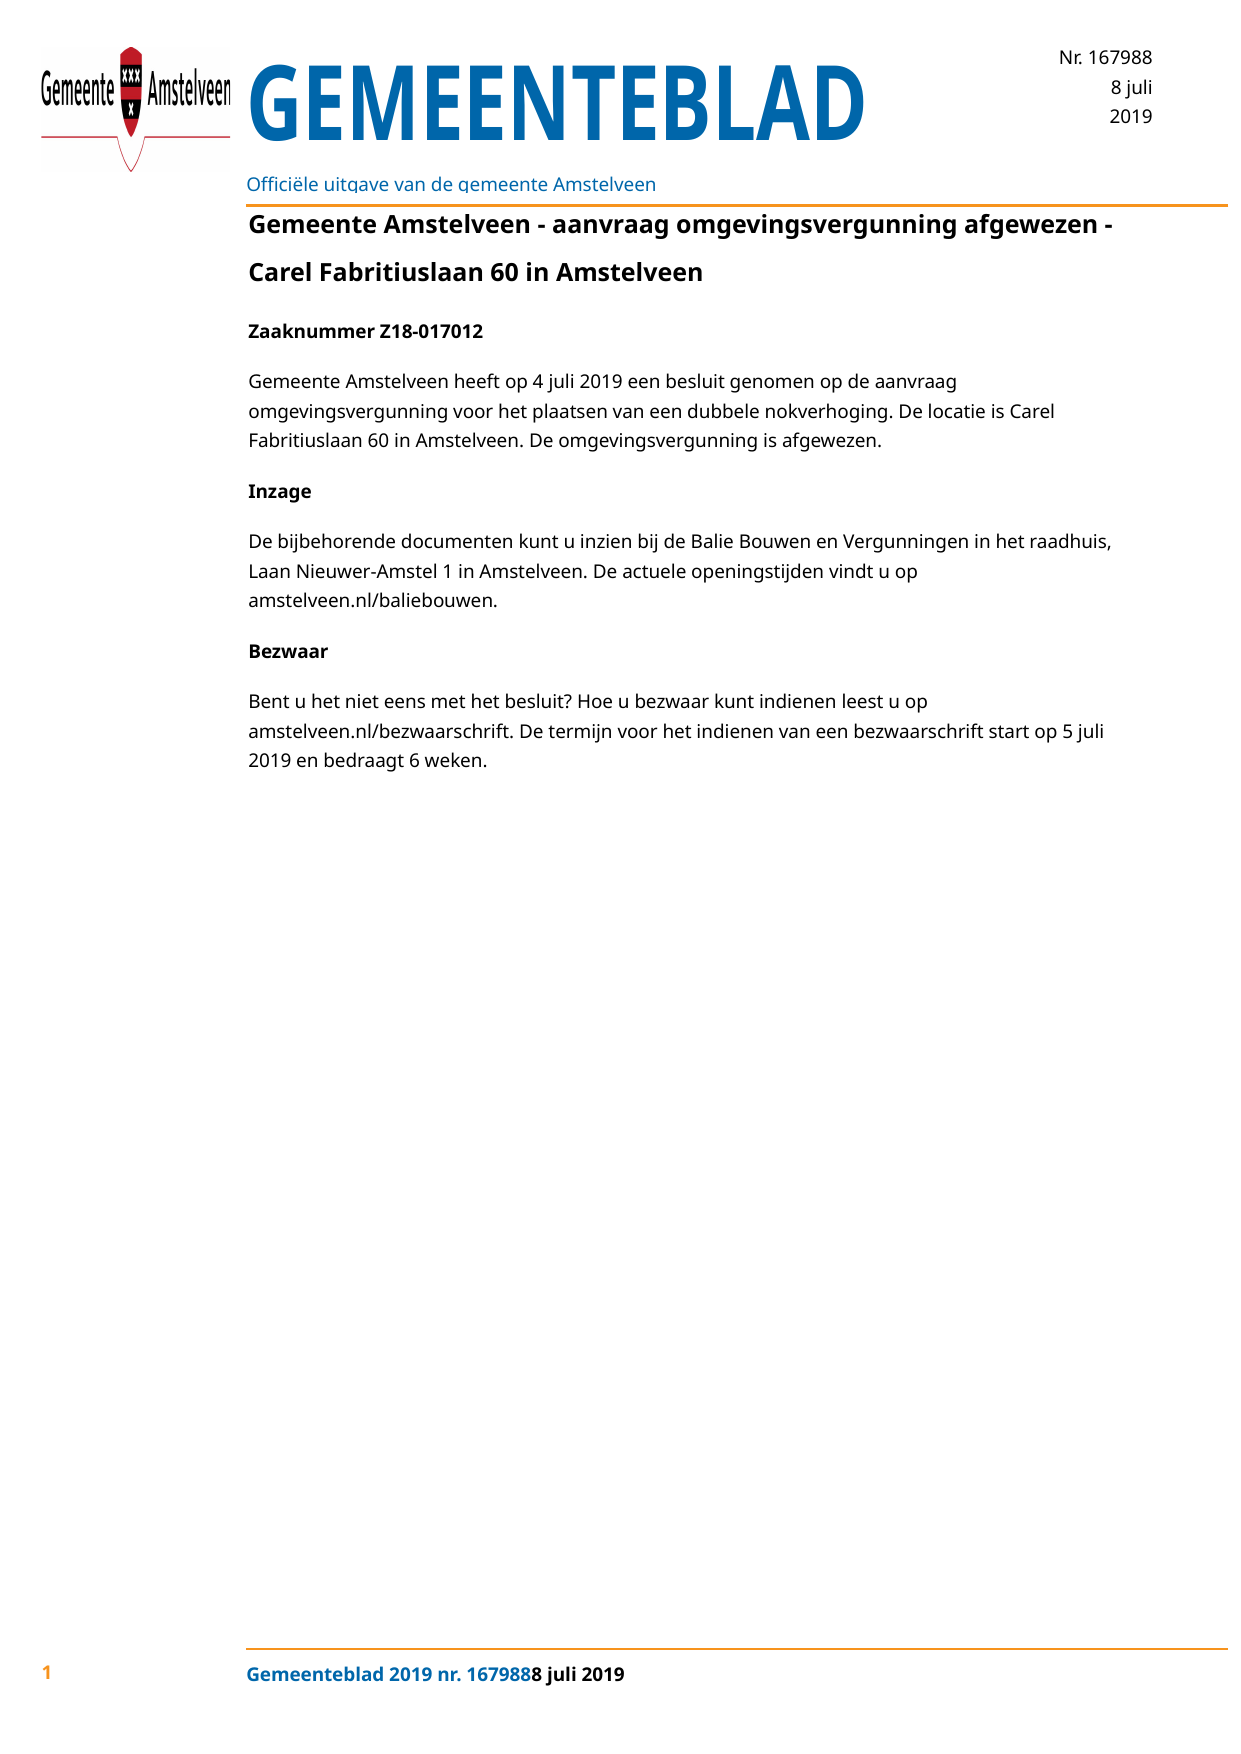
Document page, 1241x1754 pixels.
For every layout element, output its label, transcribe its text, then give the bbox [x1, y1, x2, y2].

text Zaaknummer Z18-017012 [248, 318, 1152, 344]
text Inzage [248, 478, 1152, 504]
text Gemeente Amstelveen heeft op 4 juli 2019 een besluit genomen op de aanvraag omgevingsvergunning voor het plaatsen van een dubbele nokverhoging. De locatie is Carel Fabritiuslaan 60 in Amstelveen. De omgevingsvergunning is afgewezen. [248, 368, 1152, 453]
picture [41, 47, 231, 172]
text Bezwaar [248, 638, 1152, 664]
text Bent u het niet eens met het besluit? Hoe u bezwaar kunt indienen leest u op amstelveen.nl/bezwaarschrift. De termijn voor het indienen van een bezwaarschrift start op 5 juli 2019 en bedraagt 6 weken. [248, 688, 1152, 773]
text Gemeente Amstelveen - aanvraag omgevingsvergunning afgewezen - Carel Fabritiuslaan 60 in Amstelveen [248, 207, 1152, 288]
text De bijbehorende documenten kunt u inzien bij de Balie Bouwen en Vergunningen in het raadhuis, Laan Nieuwer-Amstel 1 in Amstelveen. De actuele openingstijden vindt u op amstelveen.nl/baliebouwen. [248, 528, 1152, 613]
